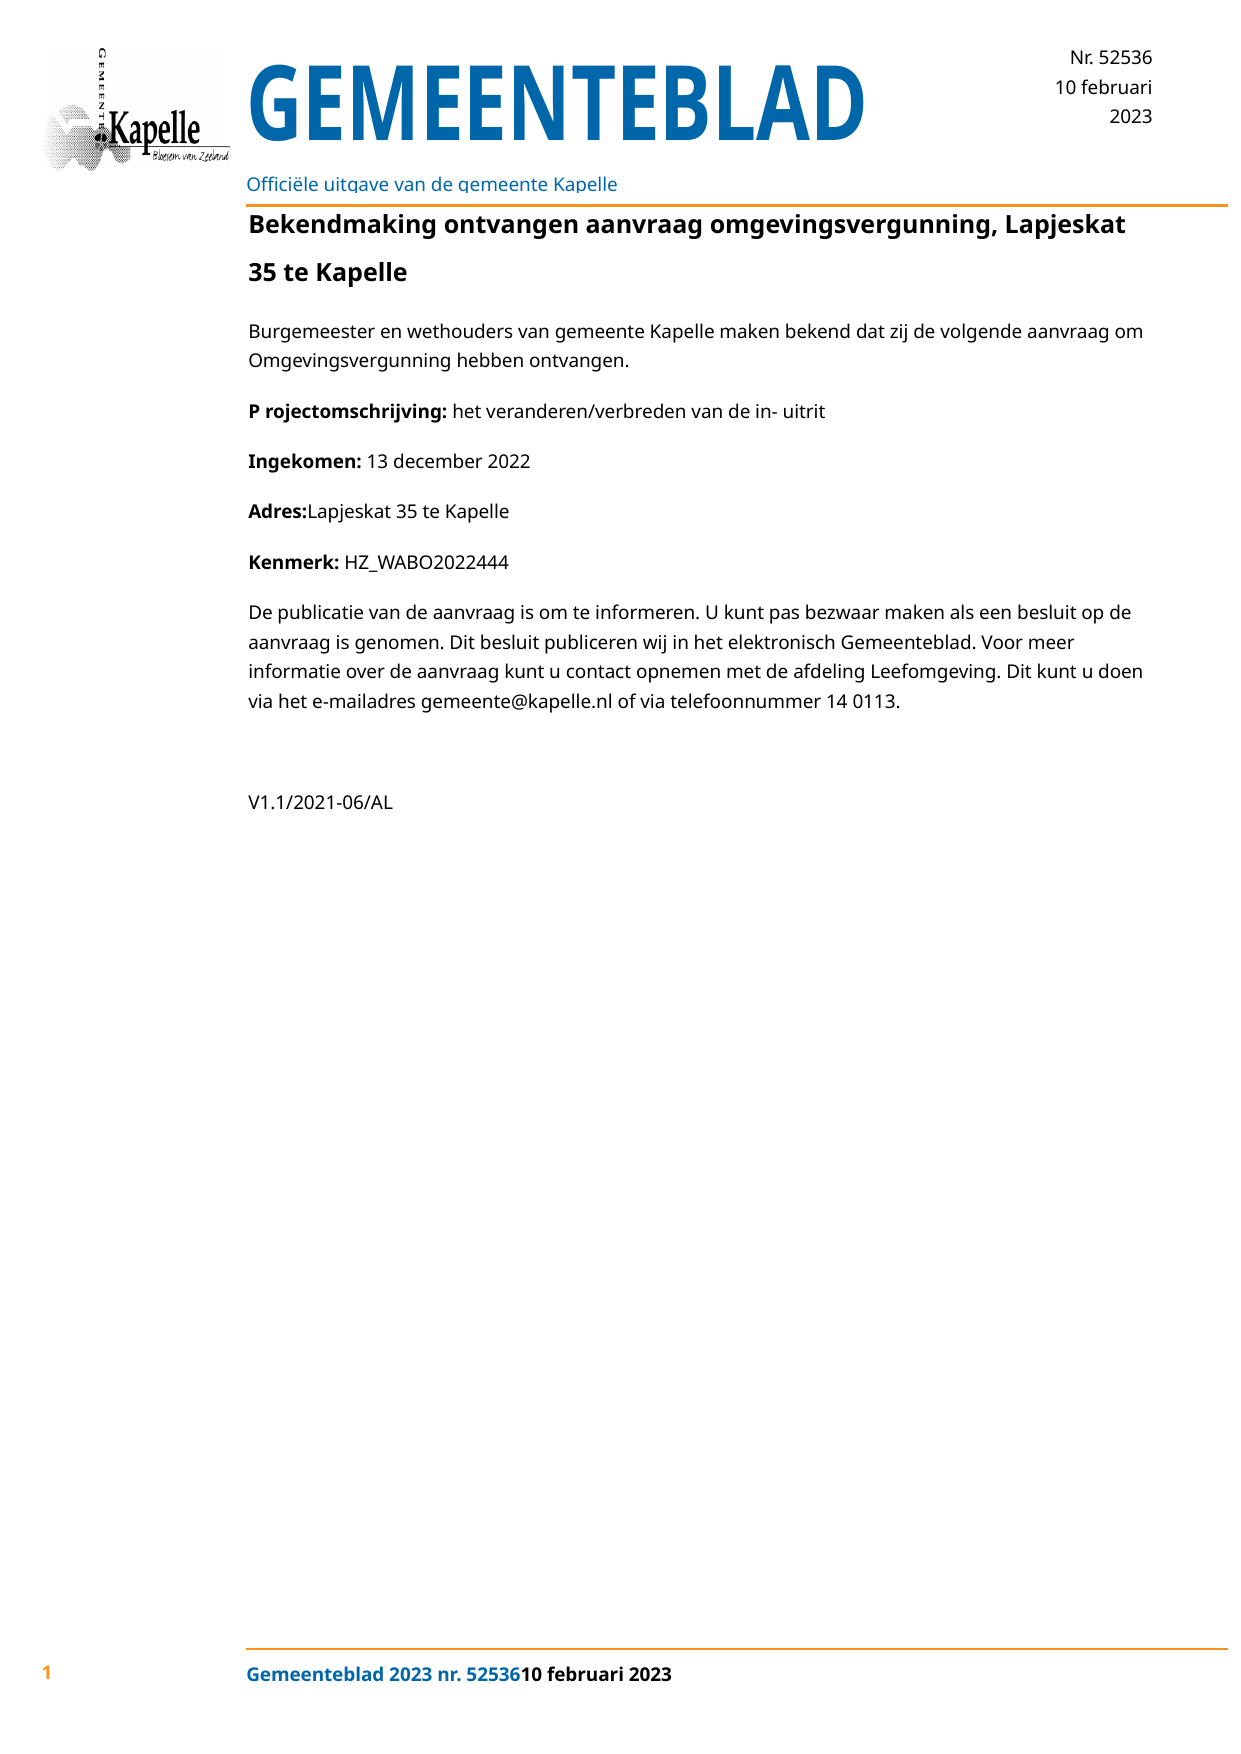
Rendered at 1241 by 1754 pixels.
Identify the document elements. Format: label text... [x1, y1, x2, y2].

text Bekendmaking ontvangen aanvraag omgevingsvergunning, Lapjeskat 35 te Kapelle [248, 207, 1152, 288]
picture [41, 47, 231, 172]
text Adres:Lapjeskat 35 te Kapelle [248, 499, 1152, 524]
text V1.1/2021-06/AL [248, 789, 1152, 815]
text De publicatie van de aanvraag is om te informeren. U kunt pas bezwaar maken als een besluit op de aanvraag is genomen. Dit besluit publiceren wij in het elektronisch Gemeenteblad. Voor meer informatie over de aanvraag kunt u contact opnemen met de afdeling Leefomgeving. Dit kunt u doen via het e-mailadres gemeente@kapelle.nl of via telefoonnummer 14 0113. [248, 599, 1152, 714]
text Ingekomen: 13 december 2022 [248, 448, 1152, 474]
text Kenmerk: HZ_WABO2022444 [248, 549, 1152, 575]
text P rojectomschrijving: het veranderen/verbreden van de in- uitrit [248, 398, 1152, 424]
text Burgemeester en wethouders van gemeente Kapelle maken bekend dat zij de volgende aanvraag om Omgevingsvergunning hebben ontvangen. [248, 318, 1152, 373]
